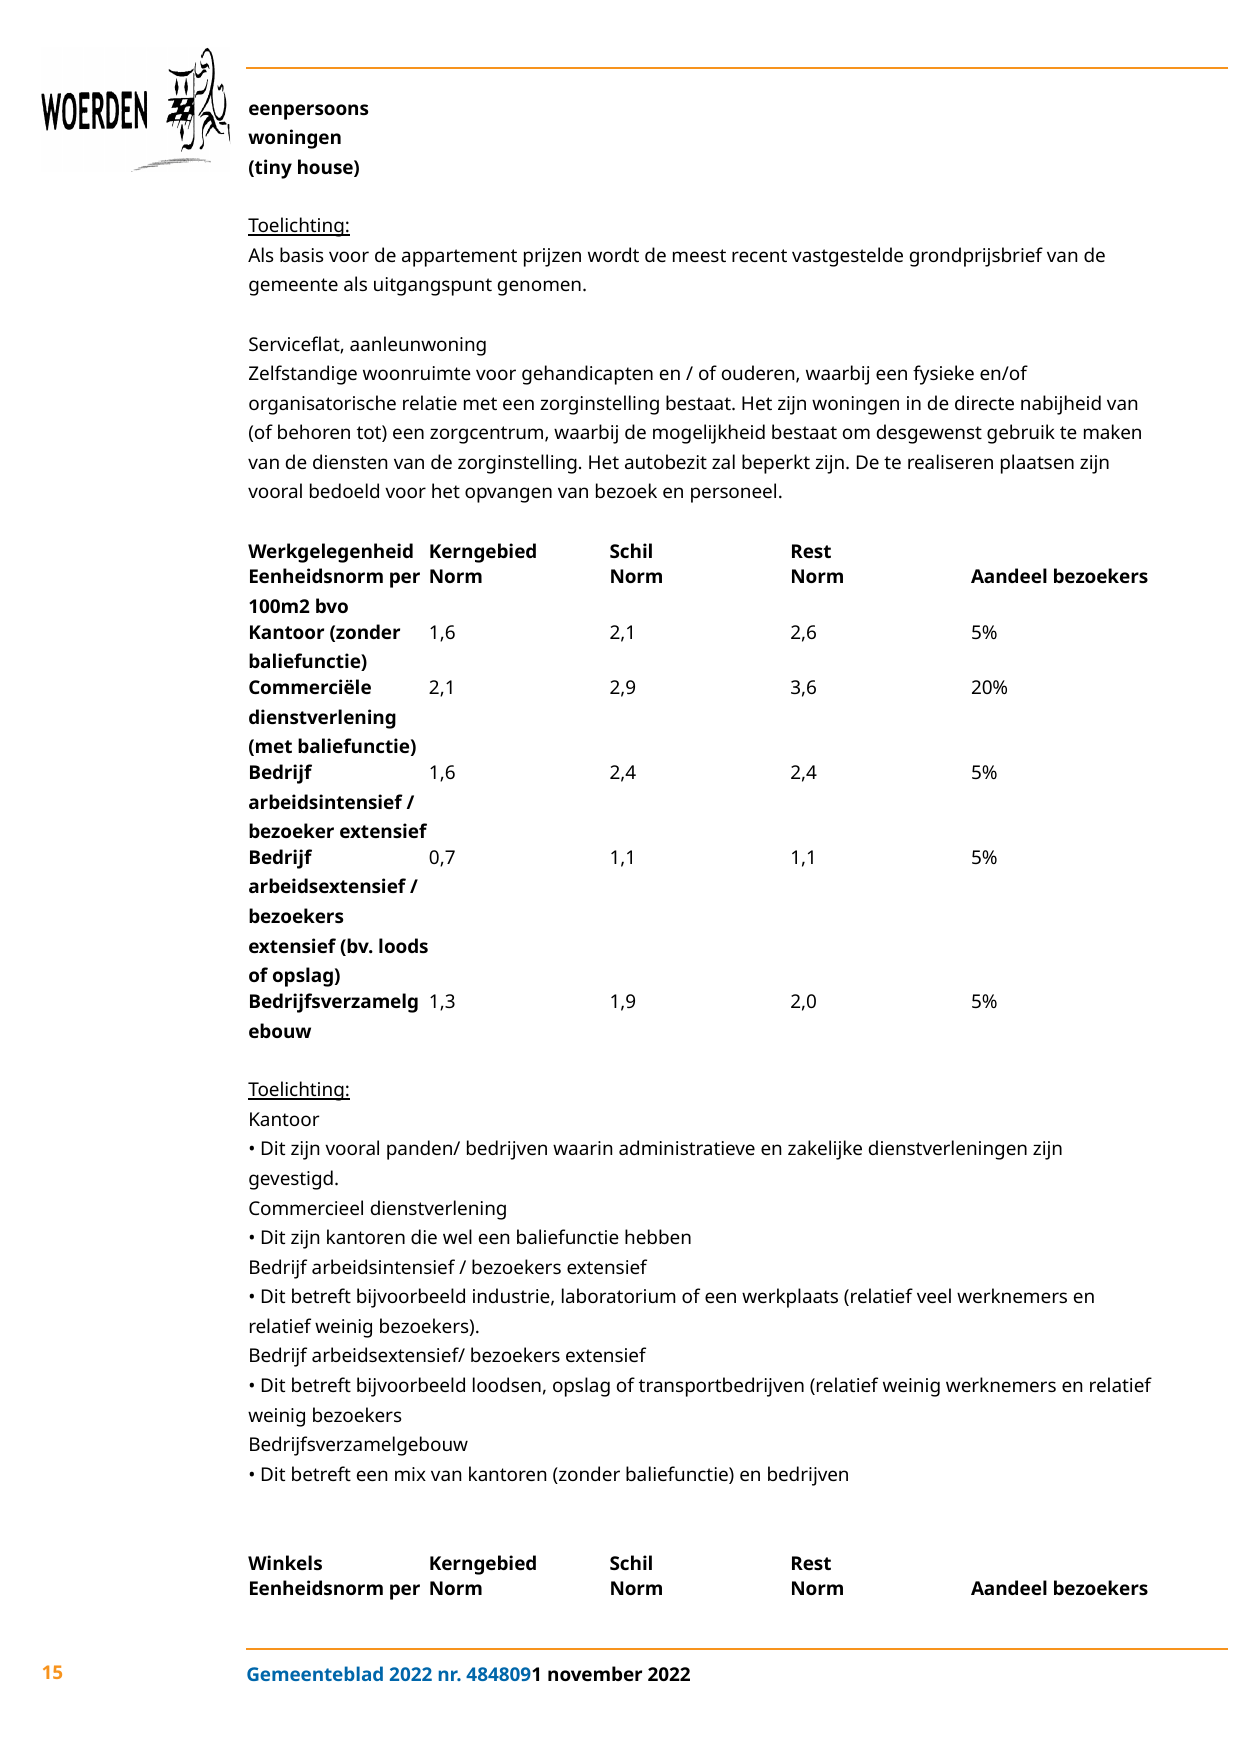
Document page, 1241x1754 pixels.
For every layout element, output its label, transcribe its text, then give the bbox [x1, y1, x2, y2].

table_cell eenpersoonswoningen (tiny house) [248, 95, 377, 180]
text • Dit zijn kantoren die wel een baliefunctie hebben [248, 1224, 1152, 1250]
text Bedrijfsverzamelgebouw [248, 1431, 1152, 1457]
table_cell 2,9 [609, 674, 790, 759]
table_header [971, 1550, 1152, 1576]
table_header Werkgelegenheid [248, 538, 429, 564]
table_cell Bedrijf arbeidsintensief / bezoeker extensief [248, 759, 429, 844]
table_cell Bedrijf arbeidsextensief / bezoekers extensief (bv. loods of opslag) [248, 844, 429, 988]
table_cell [635, 95, 764, 180]
text Kantoor [248, 1106, 1152, 1132]
table_cell Commerciële dienstverlening (met baliefunctie) [248, 674, 429, 759]
table_cell 20% [971, 674, 1152, 759]
table_cell Norm [609, 564, 790, 619]
table_cell Eenheidsnorm per [248, 1576, 429, 1601]
table_cell Norm [429, 564, 609, 619]
table_cell 2,1 [429, 674, 609, 759]
table_cell Norm [609, 1576, 790, 1601]
text • Dit betreft een mix van kantoren (zonder baliefunctie) en bedrijven [248, 1461, 1152, 1487]
text Toelichting: [248, 1076, 1152, 1102]
text • Dit zijn vooral panden/ bedrijven waarin administratieve en zakelijke dienstverleningen zijn gevestigd. [248, 1136, 1152, 1191]
table_cell 3,6 [790, 674, 971, 759]
text Commercieel dienstverlening [248, 1195, 1152, 1220]
text • Dit betreft bijvoorbeeld industrie, laboratorium of een werkplaats (relatief veel werknemers en relatief weinig bezoekers). [248, 1283, 1152, 1339]
table_cell Aandeel bezoekers [971, 564, 1152, 619]
table_cell Norm [429, 1576, 609, 1601]
table_cell 2,4 [609, 759, 790, 844]
table_cell [506, 95, 635, 180]
table_header Schil [609, 1550, 790, 1576]
table_header Kerngebied [429, 538, 609, 564]
text Serviceflat, aanleunwoning [248, 331, 1152, 357]
table_cell 1,9 [609, 988, 790, 1043]
table_header Winkels [248, 1550, 429, 1576]
table_cell 2,0 [790, 988, 971, 1043]
table_cell Eenheidsnorm per 100m2 bvo [248, 564, 429, 619]
table_cell 5% [971, 759, 1152, 844]
table_cell 5% [971, 619, 1152, 674]
table_header Rest [790, 538, 971, 564]
text Toelichting: [248, 212, 1152, 238]
table_cell [1023, 95, 1152, 180]
table_cell [377, 95, 506, 180]
table_cell 0,7 [429, 844, 609, 988]
picture [41, 47, 231, 172]
table_header Rest [790, 1550, 971, 1576]
table_header Schil [609, 538, 790, 564]
table_cell Aandeel bezoekers [971, 1576, 1152, 1601]
table_cell Norm [790, 564, 971, 619]
table_cell 2,1 [609, 619, 790, 674]
table_cell [764, 95, 893, 180]
table_cell 2,4 [790, 759, 971, 844]
table_cell 5% [971, 988, 1152, 1043]
table_cell 1,1 [609, 844, 790, 988]
text Bedrijf arbeidsextensief/ bezoekers extensief [248, 1343, 1152, 1368]
table_cell 1,3 [429, 988, 609, 1043]
table_cell 1,1 [790, 844, 971, 988]
text Bedrijf arbeidsintensief / bezoekers extensief [248, 1254, 1152, 1279]
table_cell 1,6 [429, 759, 609, 844]
text Zelfstandige woonruimte voor gehandicapten en / of ouderen, waarbij een fysieke en/of organisatorische relatie met een zorginstelling bestaat. Het zijn woningen in de directe nabijheid van (of behoren tot) een zorgcentrum, waarbij de mogelijkheid bestaat om desgewenst gebruik te maken van de diensten van de zorginstelling. Het autobezit zal beperkt zijn. De te realiseren plaatsen zijn vooral bedoeld voor het opvangen van bezoek en personeel. [248, 360, 1152, 504]
text Als basis voor de appartement prijzen wordt de meest recent vastgestelde grondprijsbrief van de gemeente als uitgangspunt genomen. [248, 242, 1152, 297]
table_header Kerngebied [429, 1550, 609, 1576]
table_cell 5% [971, 844, 1152, 988]
table_header [971, 538, 1152, 564]
table_cell [894, 95, 1022, 180]
text • Dit betreft bijvoorbeeld loodsen, opslag of transportbedrijven (relatief weinig werknemers en relatief weinig bezoekers [248, 1372, 1152, 1427]
table_cell Bedrijfsverzamelgebouw [248, 988, 429, 1043]
table_cell 2,6 [790, 619, 971, 674]
table_cell Kantoor (zonder baliefunctie) [248, 619, 429, 674]
table_cell 1,6 [429, 619, 609, 674]
table_cell Norm [790, 1576, 971, 1601]
